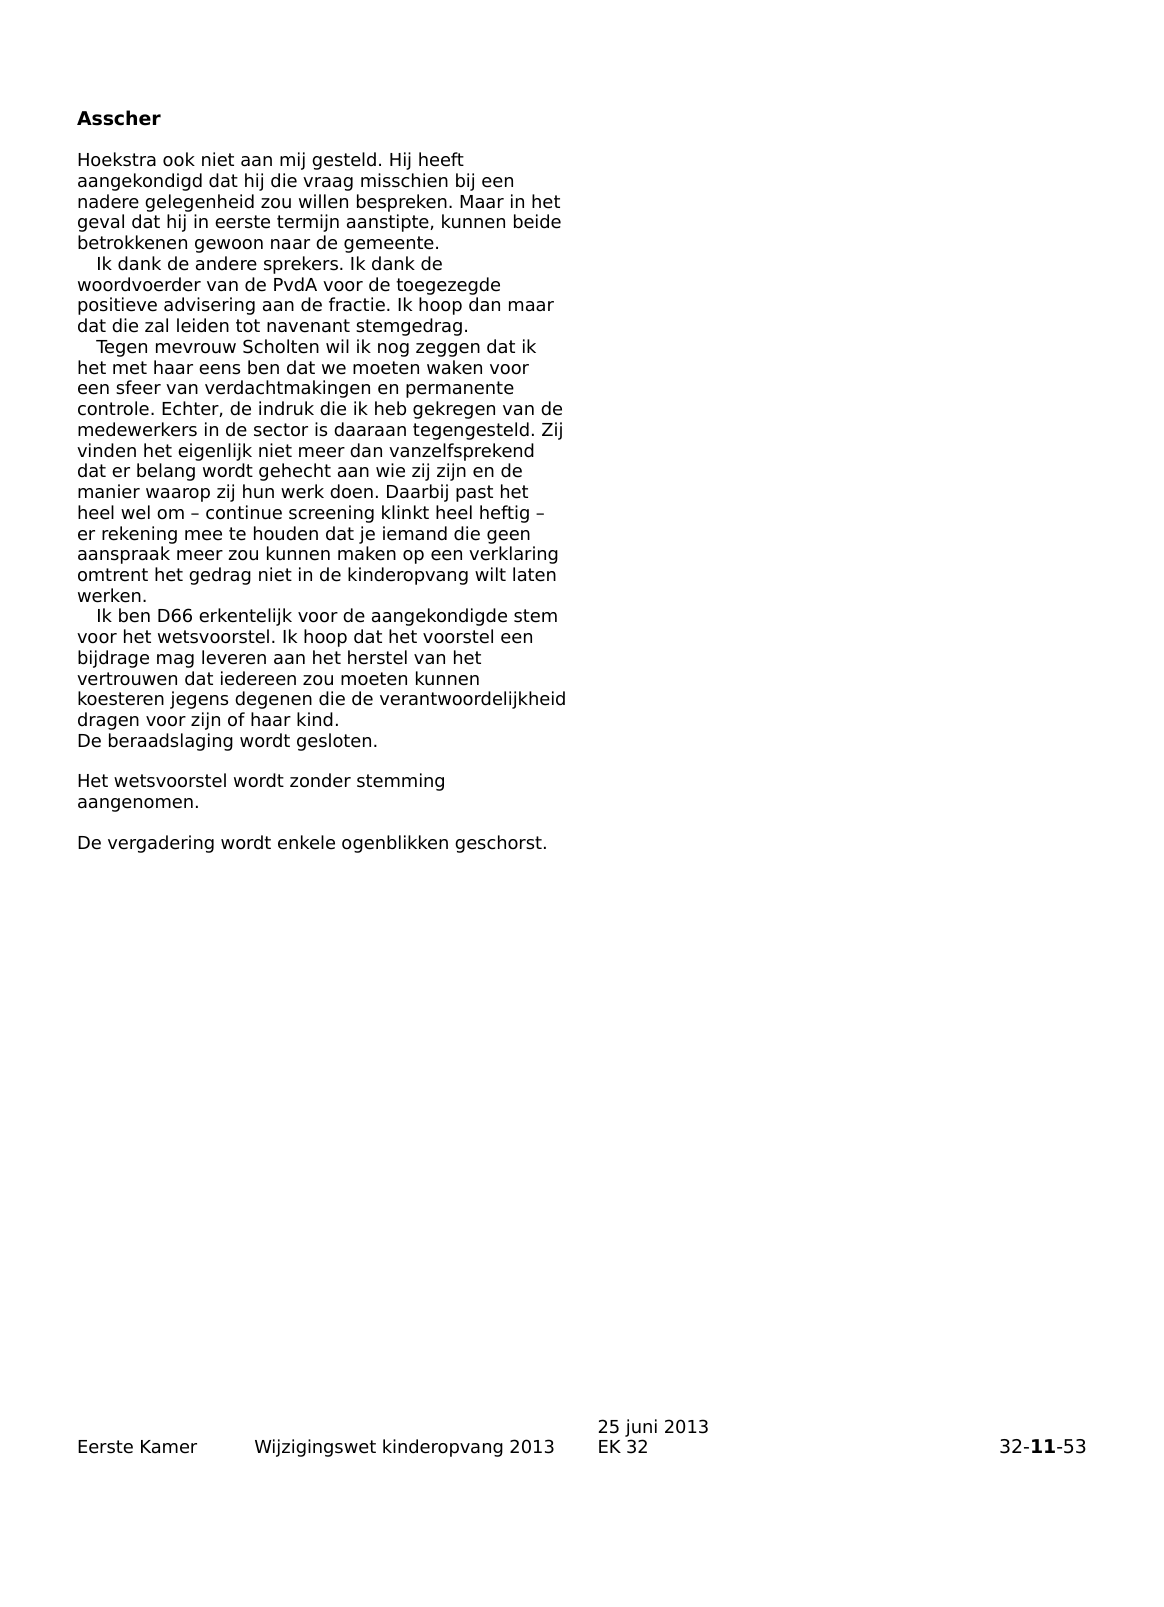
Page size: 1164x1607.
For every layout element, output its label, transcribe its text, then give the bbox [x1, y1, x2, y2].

text Ik dank de andere sprekers. Ik dank de woordvoerder van de PvdA voor de toegezegde positieve advisering aan de fractie. Ik hoop dan maar dat die zal leiden tot navenant stemgedrag. [77, 254, 567, 337]
text Ik ben D66 erkentelijk voor de aangekondigde stem voor het wetsvoorstel. Ik hoop dat het voorstel een bijdrage mag leveren aan het herstel van het vertrouwen dat iedereen zou moeten kunnen koesteren jegens degenen die de verantwoordelijkheid dragen voor zijn of haar kind. [77, 606, 567, 731]
text Hoekstra ook niet aan mij gesteld. Hij heeft aangekondigd dat hij die vraag misschien bij een nadere gelegenheid zou willen bespreken. Maar in het geval dat hij in eerste termijn aanstipte, kunnen beide betrokkenen gewoon naar de gemeente. [77, 150, 567, 254]
text De beraadslaging wordt gesloten. [77, 731, 567, 751]
text Tegen mevrouw Scholten wil ik nog zeggen dat ik het met haar eens ben dat we moeten waken voor een sfeer van verdachtmakingen en permanente controle. Echter, de indruk die ik heb gekregen van de medewerkers in de sector is daaraan tegengesteld. Zij vinden het eigenlijk niet meer dan vanzelfsprekend dat er belang wordt gehecht aan wie zij zijn en de manier waarop zij hun werk doen. Daarbij past het heel wel om – continue screening klinkt heel heftig – er rekening mee te houden dat je iemand die geen aanspraak meer zou kunnen maken op een verklaring omtrent het gedrag niet in de kinderopvang wilt laten werken. [77, 337, 567, 606]
text Het wetsvoorstel wordt zonder stemming aangenomen. [77, 771, 567, 813]
text De vergadering wordt enkele ogenblikken geschorst. [77, 833, 567, 853]
